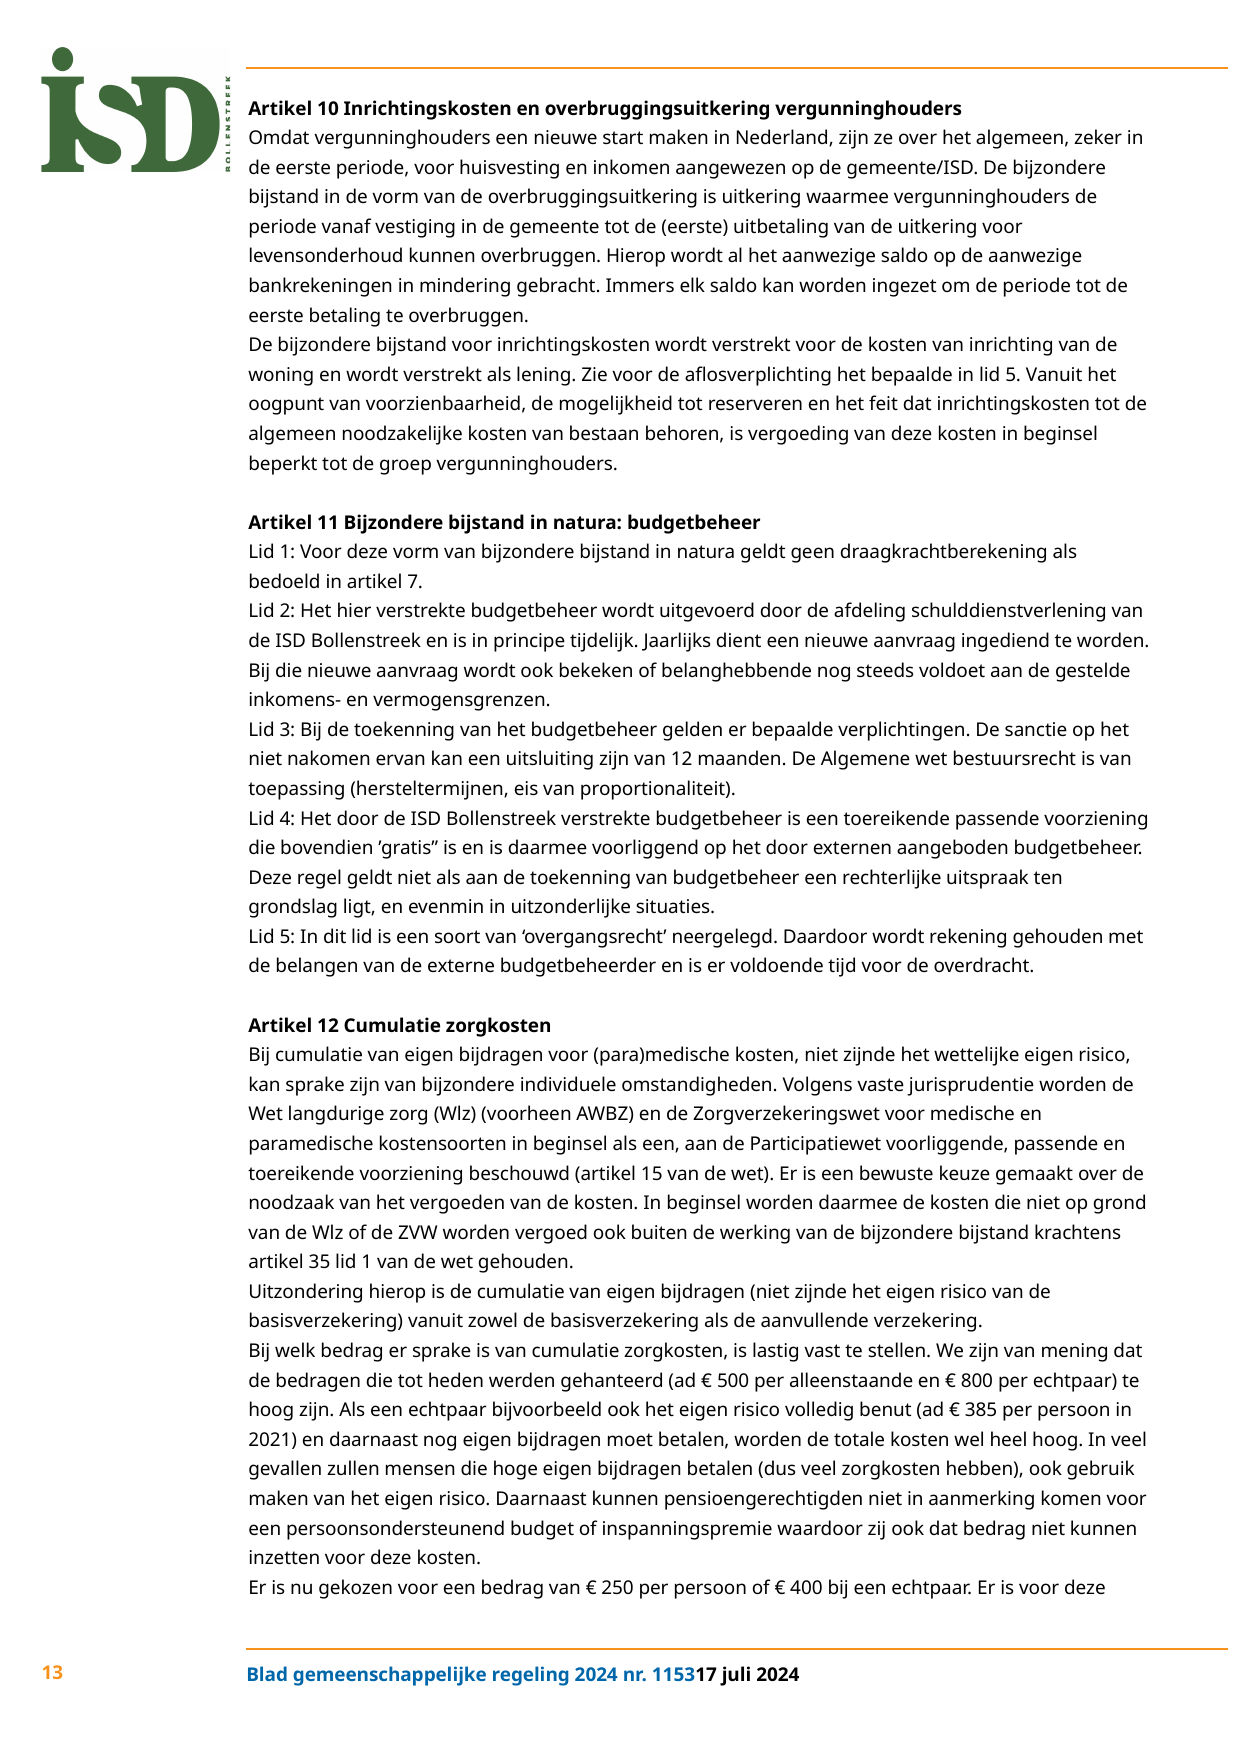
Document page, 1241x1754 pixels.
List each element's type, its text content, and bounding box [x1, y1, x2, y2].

text Er is nu gekozen voor een bedrag van € 250 per persoon of € 400 bij een echtpaar. Er is voor deze [248, 1574, 1152, 1600]
text De bijzondere bijstand voor inrichtingskosten wordt verstrekt voor de kosten van inrichting van de woning en wordt verstrekt als lening. Zie voor de aflosverplichting het bepaalde in lid 5. Vanuit het oogpunt van voorzienbaarheid, de mogelijkheid tot reserveren en het feit dat inrichtingskosten tot de algemeen noodzakelijke kosten van bestaan behoren, is vergoeding van deze kosten in beginsel beperkt tot de groep vergunninghouders. [248, 331, 1152, 476]
picture [41, 47, 231, 172]
text Lid 3: Bij de toekenning van het budgetbeheer gelden er bepaalde verplichtingen. De sanctie op het niet nakomen ervan kan een uitsluiting zijn van 12 maanden. De Algemene wet bestuursrecht is van toepassing (hersteltermijnen, eis van proportionaliteit). [248, 716, 1152, 801]
text Artikel 10 Inrichtingskosten en overbruggingsuitkering vergunninghouders [248, 95, 1152, 121]
text Artikel 11 Bijzondere bijstand in natura: budgetbeheer [248, 509, 1152, 535]
text Lid 5: In dit lid is een soort van ‘overgangsrecht’ neergelegd. Daardoor wordt rekening gehouden met de belangen van de externe budgetbeheerder en is er voldoende tijd voor de overdracht. [248, 923, 1152, 978]
text Omdat vergunninghouders een nieuwe start maken in Nederland, zijn ze over het algemeen, zeker in de eerste periode, voor huisvesting en inkomen aangewezen op de gemeente/ISD. De bijzondere bijstand in de vorm van de overbruggingsuitkering is uitkering waarmee vergunninghouders de periode vanaf vestiging in de gemeente tot de (eerste) uitbetaling van de uitkering voor levensonderhoud kunnen overbruggen. Hierop wordt al het aanwezige saldo op de aanwezige bankrekeningen in mindering gebracht. Immers elk saldo kan worden ingezet om de periode tot de eerste betaling te overbruggen. [248, 124, 1152, 328]
text Lid 4: Het door de ISD Bollenstreek verstrekte budgetbeheer is een toereikende passende voorziening die bovendien ’gratis” is en is daarmee voorliggend op het door externen aangeboden budgetbeheer. [248, 805, 1152, 860]
text Bij welk bedrag er sprake is van cumulatie zorgkosten, is lastig vast te stellen. We zijn van mening dat de bedragen die tot heden werden gehanteerd (ad € 500 per alleenstaande en € 800 per echtpaar) te hoog zijn. Als een echtpaar bijvoorbeeld ook het eigen risico volledig benut (ad € 385 per persoon in 2021) en daarnaast nog eigen bijdragen moet betalen, worden de totale kosten wel heel hoog. In veel gevallen zullen mensen die hoge eigen bijdragen betalen (dus veel zorgkosten hebben), ook gebruik maken van het eigen risico. Daarnaast kunnen pensioengerechtigden niet in aanmerking komen voor een persoonsondersteunend budget of inspanningspremie waardoor zij ook dat bedrag niet kunnen inzetten voor deze kosten. [248, 1337, 1152, 1570]
text Lid 2: Het hier verstrekte budgetbeheer wordt uitgevoerd door de afdeling schulddienstverlening van de ISD Bollenstreek en is in principe tijdelijk. Jaarlijks dient een nieuwe aanvraag ingediend te worden. [248, 598, 1152, 653]
text Bij cumulatie van eigen bijdragen voor (para)medische kosten, niet zijnde het wettelijke eigen risico, kan sprake zijn van bijzondere individuele omstandigheden. Volgens vaste jurisprudentie worden de Wet langdurige zorg (Wlz) (voorheen AWBZ) en de Zorgverzekeringswet voor medische en paramedische kostensoorten in beginsel als een, aan de Participatiewet voorliggende, passende en toereikende voorziening beschouwd (artikel 15 van de wet). Er is een bewuste keuze gemaakt over de noodzaak van het vergoeden van de kosten. In beginsel worden daarmee de kosten die niet op grond van de Wlz of de ZVW worden vergoed ook buiten de werking van de bijzondere bijstand krachtens artikel 35 lid 1 van de wet gehouden. [248, 1041, 1152, 1274]
text Deze regel geldt niet als aan de toekenning van budgetbeheer een rechterlijke uitspraak ten grondslag ligt, en evenmin in uitzonderlijke situaties. [248, 864, 1152, 919]
text Bij die nieuwe aanvraag wordt ook bekeken of belanghebbende nog steeds voldoet aan de gestelde inkomens- en vermogensgrenzen. [248, 657, 1152, 712]
text Uitzondering hierop is de cumulatie van eigen bijdragen (niet zijnde het eigen risico van de basisverzekering) vanuit zowel de basisverzekering als de aanvullende verzekering. [248, 1278, 1152, 1333]
text Artikel 12 Cumulatie zorgkosten [248, 1012, 1152, 1038]
text Lid 1: Voor deze vorm van bijzondere bijstand in natura geldt geen draagkrachtberekening als bedoeld in artikel 7. [248, 538, 1152, 594]
